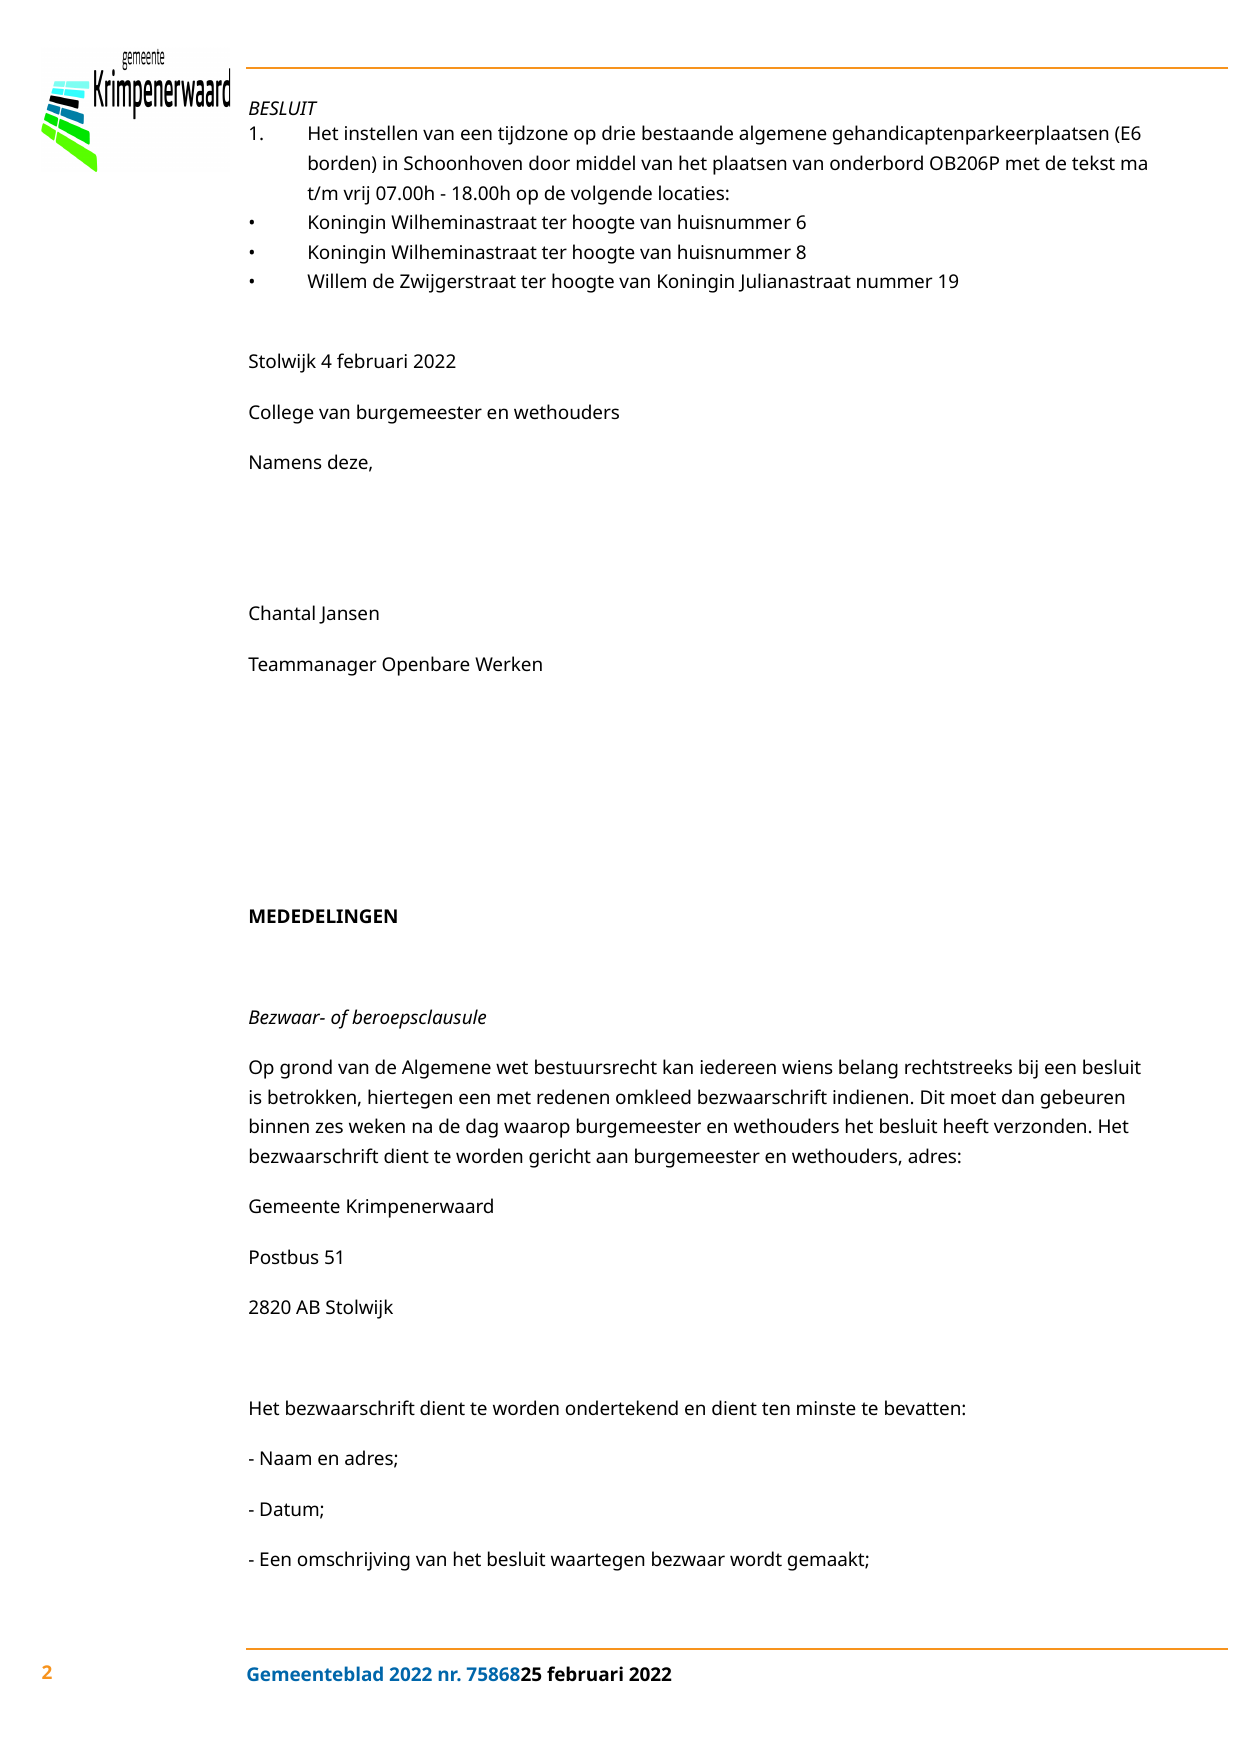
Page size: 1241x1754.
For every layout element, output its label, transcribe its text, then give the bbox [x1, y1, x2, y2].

list Koningin Wilheminastraat ter hoogte van huisnummer 6 [248, 209, 1152, 235]
text - Naam en adres; [248, 1446, 1152, 1471]
list Het instellen van een tijdzone op drie bestaande algemene gehandicaptenparkeerplaatsen (E6 borden) in Schoonhoven door middel van het plaatsen van onderbord OB206P met de tekst ma t/m vrij 07.00h - 18.00h op de volgende locaties: [248, 121, 1152, 205]
text College van burgemeester en wethouders [248, 399, 1152, 424]
text 2820 AB Stolwijk [248, 1294, 1152, 1320]
text Postbus 51 [248, 1244, 1152, 1269]
picture [41, 47, 231, 172]
text Chantal Jansen [248, 601, 1152, 626]
text - Een omschrijving van het besluit waartegen bezwaar wordt gemaakt; [248, 1546, 1152, 1572]
text MEDEDELINGEN [248, 903, 1152, 929]
text Gemeente Krimpenerwaard [248, 1193, 1152, 1219]
text Het bezwaarschrift dient te worden ondertekend en dient ten minste te bevatten: [248, 1395, 1152, 1421]
text Op grond van de Algemene wet bestuursrecht kan iedereen wiens belang rechtstreeks bij een besluit is betrokken, hiertegen een met redenen omkleed bezwaarschrift indienen. Dit moet dan gebeuren binnen zes weken na de dag waarop burgemeester en wethouders het besluit heeft verzonden. Het bezwaarschrift dient te worden gericht aan burgemeester en wethouders, adres: [248, 1054, 1152, 1169]
text - Datum; [248, 1496, 1152, 1522]
list Koningin Wilheminastraat ter hoogte van huisnummer 8 [248, 239, 1152, 264]
text Namens deze, [248, 449, 1152, 475]
text Bezwaar- of beroepsclausule [248, 1004, 1152, 1029]
text BESLUIT [248, 95, 1152, 121]
text Teammanager Openbare Werken [248, 651, 1152, 677]
list Willem de Zwijgerstraat ter hoogte van Koningin Julianastraat nummer 19 [248, 268, 1152, 294]
text Stolwijk 4 februari 2022 [248, 348, 1152, 374]
